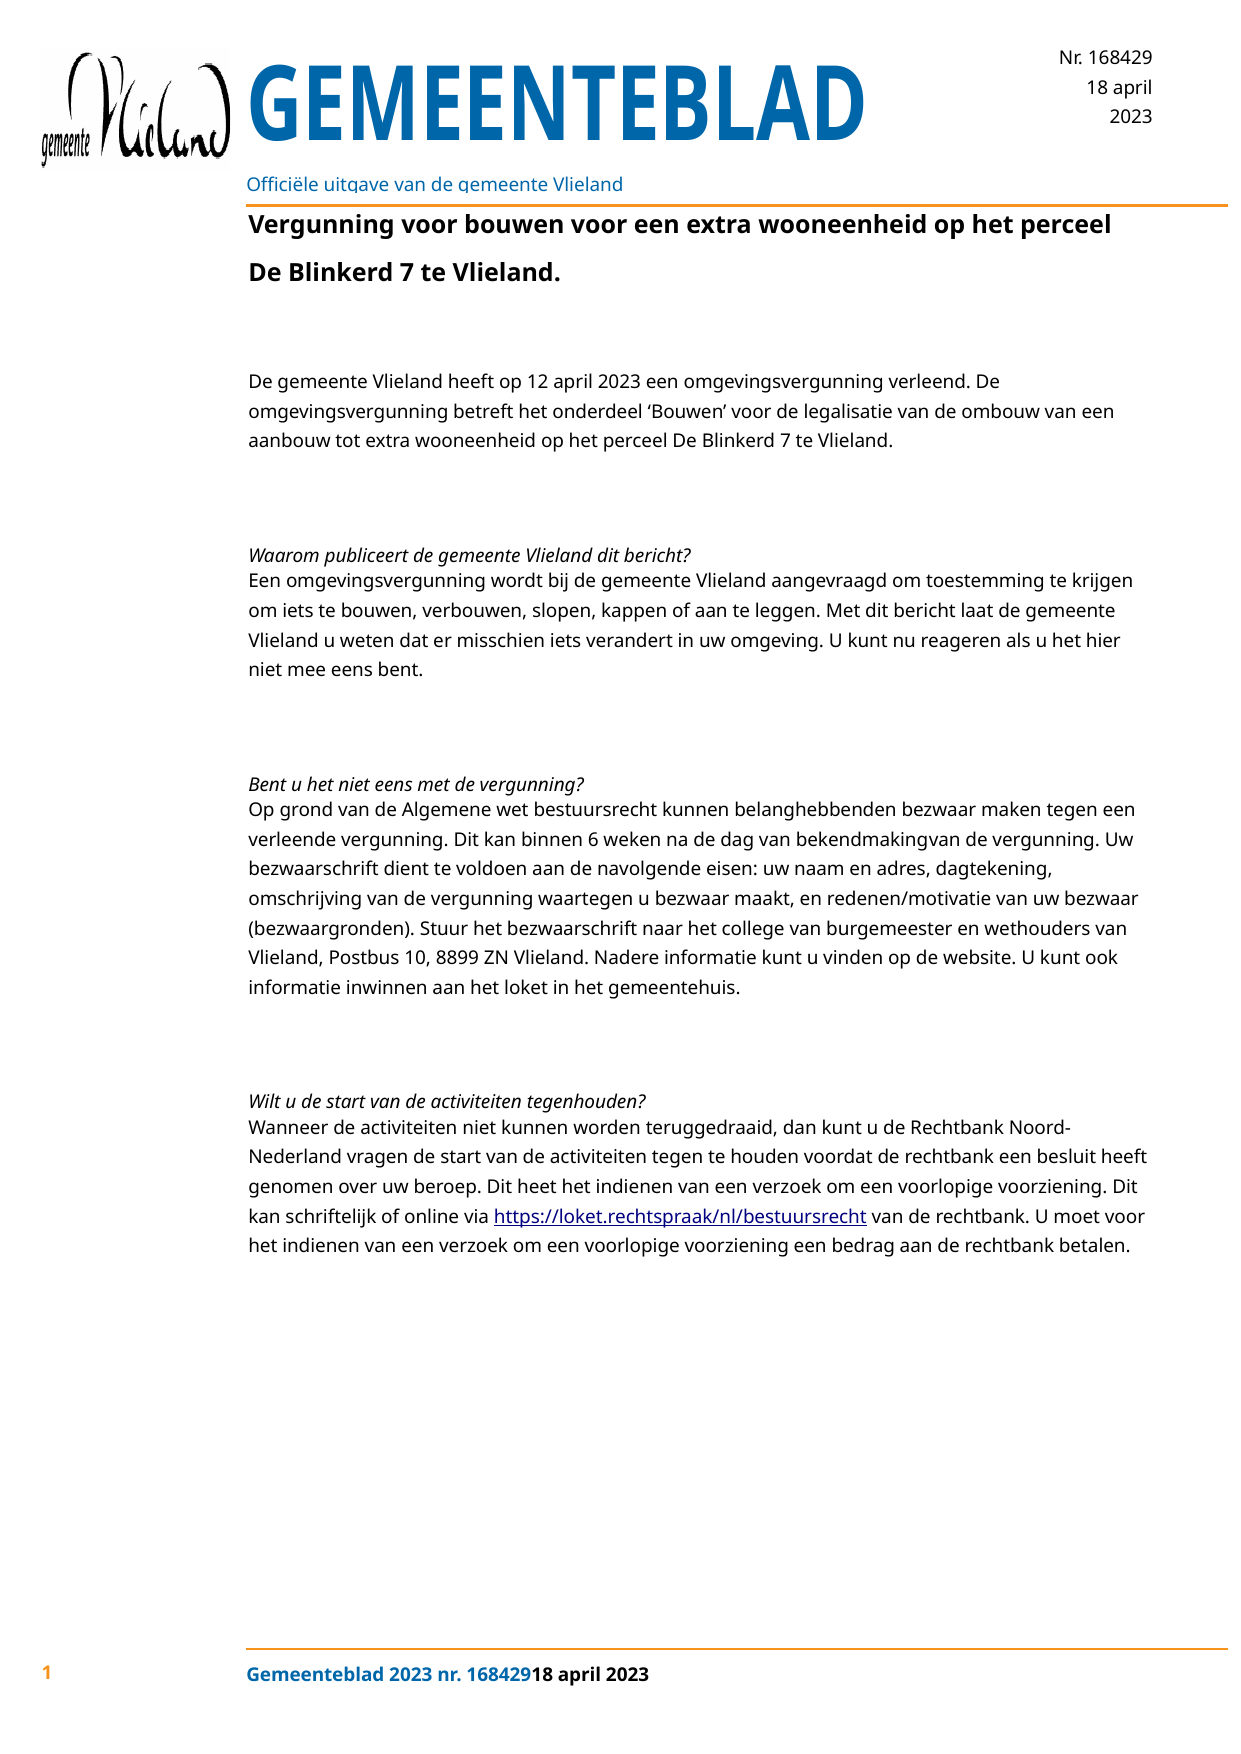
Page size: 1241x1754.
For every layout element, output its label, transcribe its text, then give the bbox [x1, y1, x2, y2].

text Bent u het niet eens met de vergunning? [248, 771, 1152, 796]
text Wanneer de activiteiten niet kunnen worden teruggedraaid, dan kunt u de Rechtbank Noord-Nederland vragen de start van de activiteiten tegen te houden voordat de rechtbank een besluit heeft genomen over uw beroep. Dit heet het indienen van een verzoek om een voorlopige voorziening. Dit kan schriftelijk of online via https://loket.rechtspraak/nl/bestuursrecht van de rechtbank. U moet voor het indienen van een verzoek om een voorlopige voorziening een bedrag aan de rechtbank betalen. [248, 1114, 1152, 1258]
text Wilt u de start van de activiteiten tegenhouden? [248, 1088, 1152, 1114]
text Vergunning voor bouwen voor een extra wooneenheid op het perceel De Blinkerd 7 te Vlieland. [248, 207, 1152, 288]
text Op grond van de Algemene wet bestuursrecht kunnen belanghebbenden bezwaar maken tegen een verleende vergunning. Dit kan binnen 6 weken na de dag van bekendmakingvan de vergunning. Uw bezwaarschrift dient te voldoen aan de navolgende eisen: uw naam en adres, dagtekening, omschrijving van de vergunning waartegen u bezwaar maakt, en redenen/motivatie van uw bezwaar (bezwaargronden). Stuur het bezwaarschrift naar het college van burgemeester en wethouders van Vlieland, Postbus 10, 8899 ZN Vlieland. Nadere informatie kunt u vinden op de website. U kunt ook informatie inwinnen aan het loket in het gemeentehuis. [248, 796, 1152, 1000]
text Een omgevingsvergunning wordt bij de gemeente Vlieland aangevraagd om toestemming te krijgen om iets te bouwen, verbouwen, slopen, kappen of aan te leggen. Met dit bericht laat de gemeente Vlieland u weten dat er misschien iets verandert in uw omgeving. U kunt nu reageren als u het hier niet mee eens bent. [248, 568, 1152, 682]
picture [41, 47, 231, 172]
text Waarom publiceert de gemeente Vlieland dit bericht? [248, 542, 1152, 568]
text De gemeente Vlieland heeft op 12 april 2023 een omgevingsvergunning verleend. De omgevingsvergunning betreft het onderdeel ‘Bouwen’ voor de legalisatie van de ombouw van een aanbouw tot extra wooneenheid op het perceel De Blinkerd 7 te Vlieland. [248, 368, 1152, 453]
